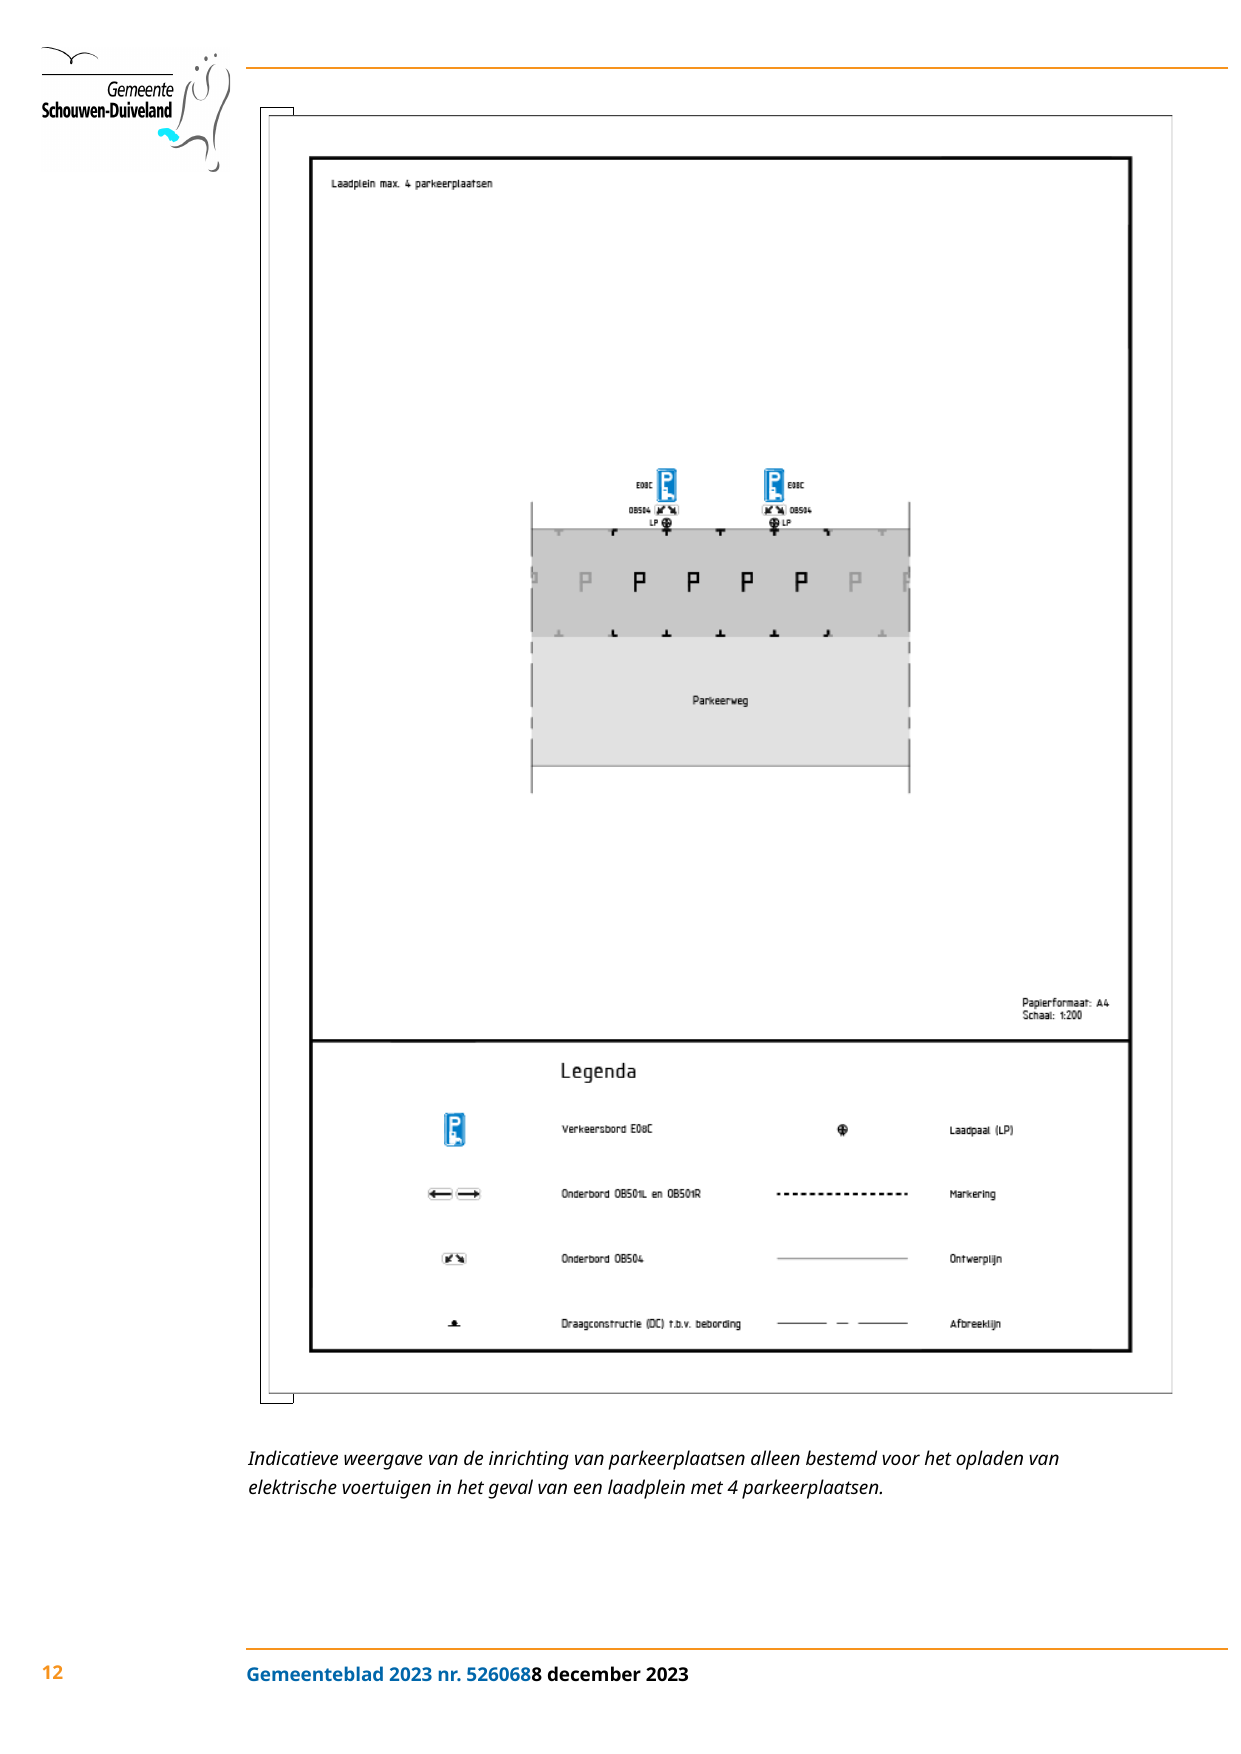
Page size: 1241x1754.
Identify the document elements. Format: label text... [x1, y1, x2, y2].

picture [268, 115, 1173, 1394]
text Indicatieve weergave van de inrichting van parkeerplaatsen alleen bestemd voor het opladen van elektrische voertuigen in het geval van een laadplein met 4 parkeerplaatsen. [248, 1445, 1152, 1500]
picture [41, 47, 231, 172]
